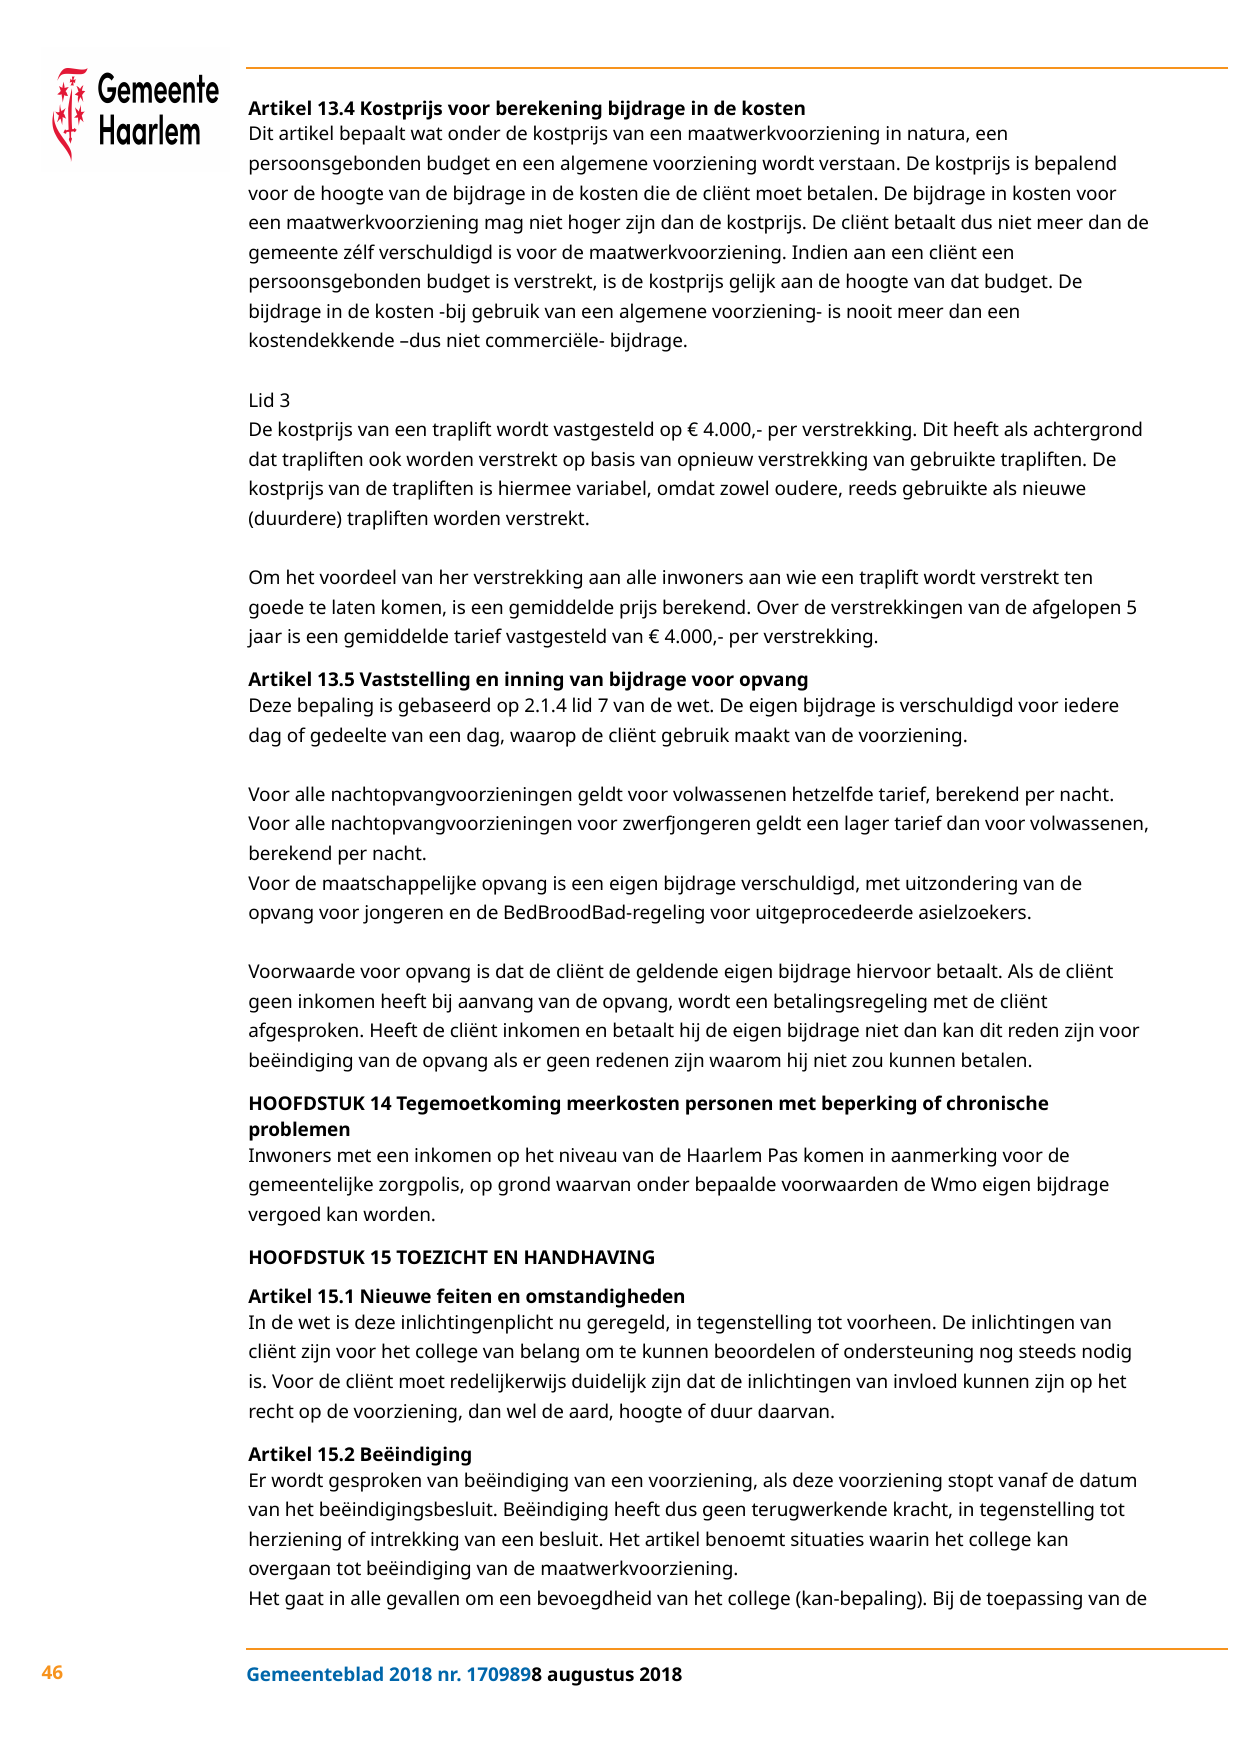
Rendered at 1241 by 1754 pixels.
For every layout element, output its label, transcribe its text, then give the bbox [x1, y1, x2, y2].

text Deze bepaling is gebaseerd op 2.1.4 lid 7 van de wet. De eigen bijdrage is verschuldigd voor iedere dag of gedeelte van een dag, waarop de cliënt gebruik maakt van de voorziening. [248, 692, 1152, 748]
text De kostprijs van een traplift wordt vastgesteld op € 4.000,- per verstrekking. Dit heeft als achtergrond dat trapliften ook worden verstrekt op basis van opnieuw verstrekking van gebruikte trapliften. De kostprijs van de trapliften is hiermee variabel, omdat zowel oudere, reeds gebruikte als nieuwe (duurdere) trapliften worden verstrekt. [248, 416, 1152, 531]
text Om het voordeel van her verstrekking aan alle inwoners aan wie een traplift wordt verstrekt ten goede te laten komen, is een gemiddelde prijs berekend. Over de verstrekkingen van de afgelopen 5 jaar is een gemiddelde tarief vastgesteld van € 4.000,- per verstrekking. [248, 564, 1152, 649]
text Dit artikel bepaalt wat onder de kostprijs van een maatwerkvoorziening in natura, een persoonsgebonden budget en een algemene voorziening wordt verstaan. De kostprijs is bepalend voor de hoogte van de bijdrage in de kosten die de cliënt moet betalen. De bijdrage in kosten voor een maatwerkvoorziening mag niet hoger zijn dan de kostprijs. De cliënt betaalt dus niet meer dan de gemeente zélf verschuldigd is voor de maatwerkvoorziening. Indien aan een cliënt een persoonsgebonden budget is verstrekt, is de kostprijs gelijk aan de hoogte van dat budget. De bijdrage in de kosten -bij gebruik van een algemene voorziening- is nooit meer dan een kostendekkende –dus niet commerciële- bijdrage. [248, 121, 1152, 353]
text Artikel 15.2 Beëindiging [248, 1441, 1152, 1467]
text Voor de maatschappelijke opvang is een eigen bijdrage verschuldigd, met uitzondering van de opvang voor jongeren en de BedBroodBad-regeling voor uitgeprocedeerde asielzoekers. [248, 870, 1152, 925]
text Het gaat in alle gevallen om een bevoegdheid van het college (kan-bepaling). Bij de toepassing van de [248, 1585, 1152, 1611]
text Inwoners met een inkomen op het niveau van de Haarlem Pas komen in aanmerking voor de gemeentelijke zorgpolis, op grond waarvan onder bepaalde voorwaarden de Wmo eigen bijdrage vergoed kan worden. [248, 1142, 1152, 1227]
text Er wordt gesproken van beëindiging van een voorziening, als deze voorziening stopt vanaf de datum van het beëindigingsbesluit. Beëindiging heeft dus geen terugwerkende kracht, in tegenstelling tot herziening of intrekking van een besluit. Het artikel benoemt situaties waarin het college kan overgaan tot beëindiging van de maatwerkvoorziening. [248, 1467, 1152, 1581]
text Artikel 15.1 Nieuwe feiten en omstandigheden [248, 1283, 1152, 1309]
text In de wet is deze inlichtingenplicht nu geregeld, in tegenstelling tot voorheen. De inlichtingen van cliënt zijn voor het college van belang om te kunnen beoordelen of ondersteuning nog steeds nodig is. Voor de cliënt moet redelijkerwijs duidelijk zijn dat de inlichtingen van invloed kunnen zijn op het recht op de voorziening, dan wel de aard, hoogte of duur daarvan. [248, 1309, 1152, 1424]
text HOOFDSTUK 14 Tegemoetkoming meerkosten personen met beperking of chronische problemen [248, 1090, 1152, 1142]
text Artikel 13.4 Kostprijs voor berekening bijdrage in de kosten [248, 95, 1152, 121]
text Lid 3 [248, 387, 1152, 412]
text Voorwaarde voor opvang is dat de cliënt de geldende eigen bijdrage hiervoor betaalt. Als de cliënt geen inkomen heeft bij aanvang van de opvang, wordt een betalingsregeling met de cliënt afgesproken. Heeft de cliënt inkomen en betaalt hij de eigen bijdrage niet dan kan dit reden zijn voor beëindiging van de opvang als er geen redenen zijn waarom hij niet zou kunnen betalen. [248, 958, 1152, 1073]
text Voor alle nachtopvangvoorzieningen geldt voor volwassenen hetzelfde tarief, berekend per nacht. Voor alle nachtopvangvoorzieningen voor zwerfjongeren geldt een lager tarief dan voor volwassenen, berekend per nacht. [248, 781, 1152, 866]
text HOOFDSTUK 15 TOEZICHT EN HANDHAVING [248, 1244, 1152, 1270]
text Artikel 13.5 Vaststelling en inning van bijdrage voor opvang [248, 667, 1152, 692]
picture [41, 47, 231, 172]
